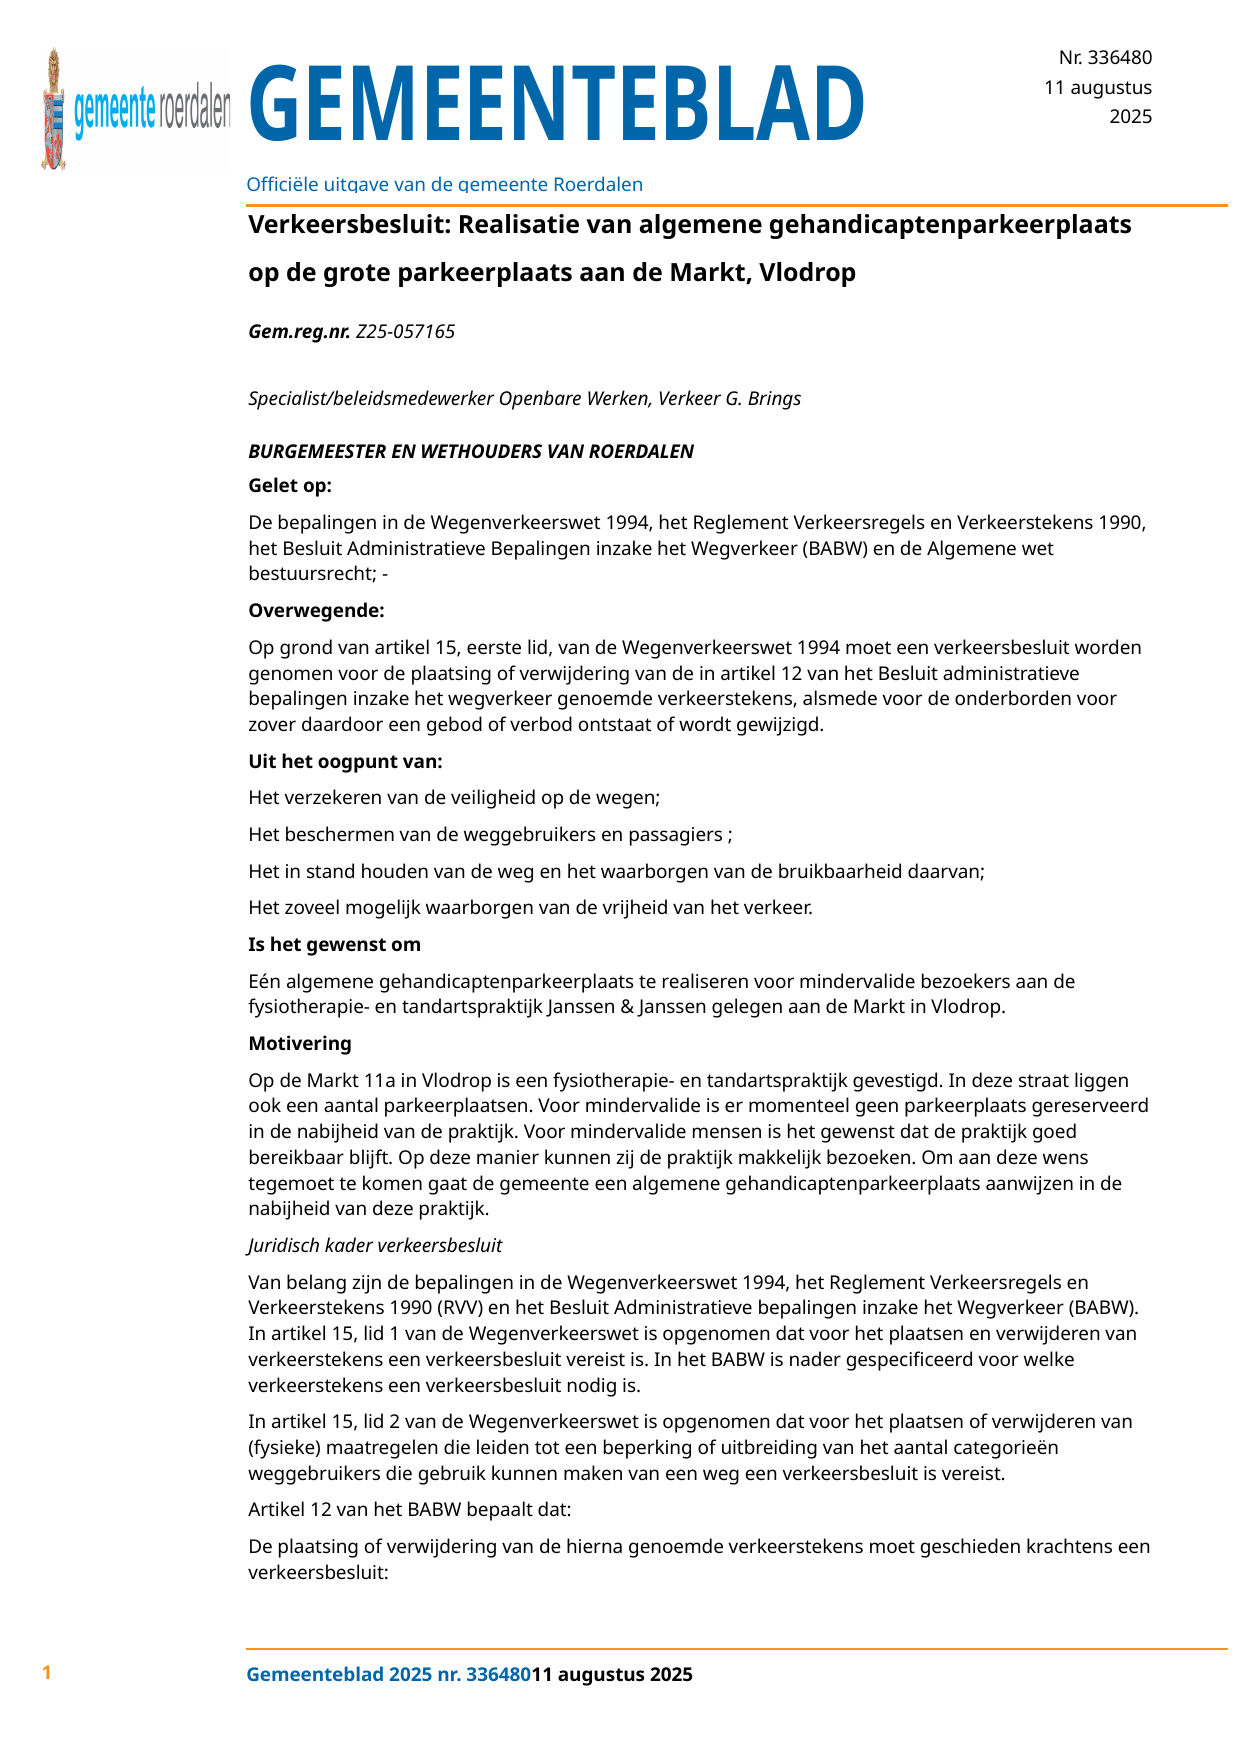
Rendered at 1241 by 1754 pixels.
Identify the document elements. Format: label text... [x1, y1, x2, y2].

text Motivering [248, 1030, 1152, 1056]
text Gelet op: [248, 472, 1152, 498]
text Is het gewenst om [248, 931, 1152, 957]
text In artikel 15, lid 2 van de Wegenverkeerswet is opgenomen dat voor het plaatsen of verwijderen van (fysieke) maatregelen die leiden tot een beperking of uitbreiding van het aantal categorieën weggebruikers die gebruik kunnen maken van een weg een verkeersbesluit is vereist. [248, 1408, 1152, 1486]
text BURGEMEESTER EN WETHOUDERS VAN ROERDALEN [248, 438, 1152, 464]
text Het zoveel mogelijk waarborgen van de vrijheid van het verkeer. [248, 894, 1152, 920]
text Eén algemene gehandicaptenparkeerplaats te realiseren voor mindervalide bezoekers aan de fysiotherapie- en tandartspraktijk Janssen & Janssen gelegen aan de Markt in Vlodrop. [248, 968, 1152, 1019]
text Op grond van artikel 15, eerste lid, van de Wegenverkeerswet 1994 moet een verkeersbesluit worden genomen voor de plaatsing of verwijdering van de in artikel 12 van het Besluit administratieve bepalingen inzake het wegverkeer genoemde verkeerstekens, alsmede voor de onderborden voor zover daardoor een gebod of verbod ontstaat of wordt gewijzigd. [248, 634, 1152, 737]
text Het verzekeren van de veiligheid op de wegen; [248, 784, 1152, 810]
text De plaatsing of verwijdering van de hierna genoemde verkeerstekens moet geschieden krachtens een verkeersbesluit: [248, 1533, 1152, 1585]
text Uit het oogpunt van: [248, 748, 1152, 773]
text Juridisch kader verkeersbesluit [248, 1232, 1152, 1258]
text Gem.reg.nr. Z25-057165 [248, 318, 1152, 344]
text Artikel 12 van het BABW bepaalt dat: [248, 1497, 1152, 1522]
text Verkeersbesluit: Realisatie van algemene gehandicaptenparkeerplaats op de grote parkeerplaats aan de Markt, Vlodrop [248, 207, 1152, 288]
picture [41, 47, 231, 172]
text Op de Markt 11a in Vlodrop is een fysiotherapie- en tandartspraktijk gevestigd. In deze straat liggen ook een aantal parkeerplaatsen. Voor mindervalide is er momenteel geen parkeerplaats gereserveerd in de nabijheid van de praktijk. Voor mindervalide mensen is het gewenst dat de praktijk goed bereikbaar blijft. Op deze manier kunnen zij de praktijk makkelijk bezoeken. Om aan deze wens tegemoet te komen gaat de gemeente een algemene gehandicaptenparkeerplaats aanwijzen in de nabijheid van deze praktijk. [248, 1067, 1152, 1221]
text Het beschermen van de weggebruikers en passagiers ; [248, 821, 1152, 847]
text Overwegende: [248, 597, 1152, 623]
text Het in stand houden van de weg en het waarborgen van de bruikbaarheid daarvan; [248, 858, 1152, 883]
text Van belang zijn de bepalingen in de Wegenverkeerswet 1994, het Reglement Verkeersregels en Verkeerstekens 1990 (RVV) en het Besluit Administratieve bepalingen inzake het Wegverkeer (BABW). In artikel 15, lid 1 van de Wegenverkeerswet is opgenomen dat voor het plaatsen en verwijderen van verkeerstekens een verkeersbesluit vereist is. In het BABW is nader gespecificeerd voor welke verkeerstekens een verkeersbesluit nodig is. [248, 1269, 1152, 1397]
text Specialist/beleidsmedewerker Openbare Werken, Verkeer G. Brings [248, 386, 1152, 411]
text De bepalingen in de Wegenverkeerswet 1994, het Reglement Verkeersregels en Verkeerstekens 1990, het Besluit Administratieve Bepalingen inzake het Wegverkeer (BABW) en de Algemene wet bestuursrecht; - [248, 509, 1152, 586]
